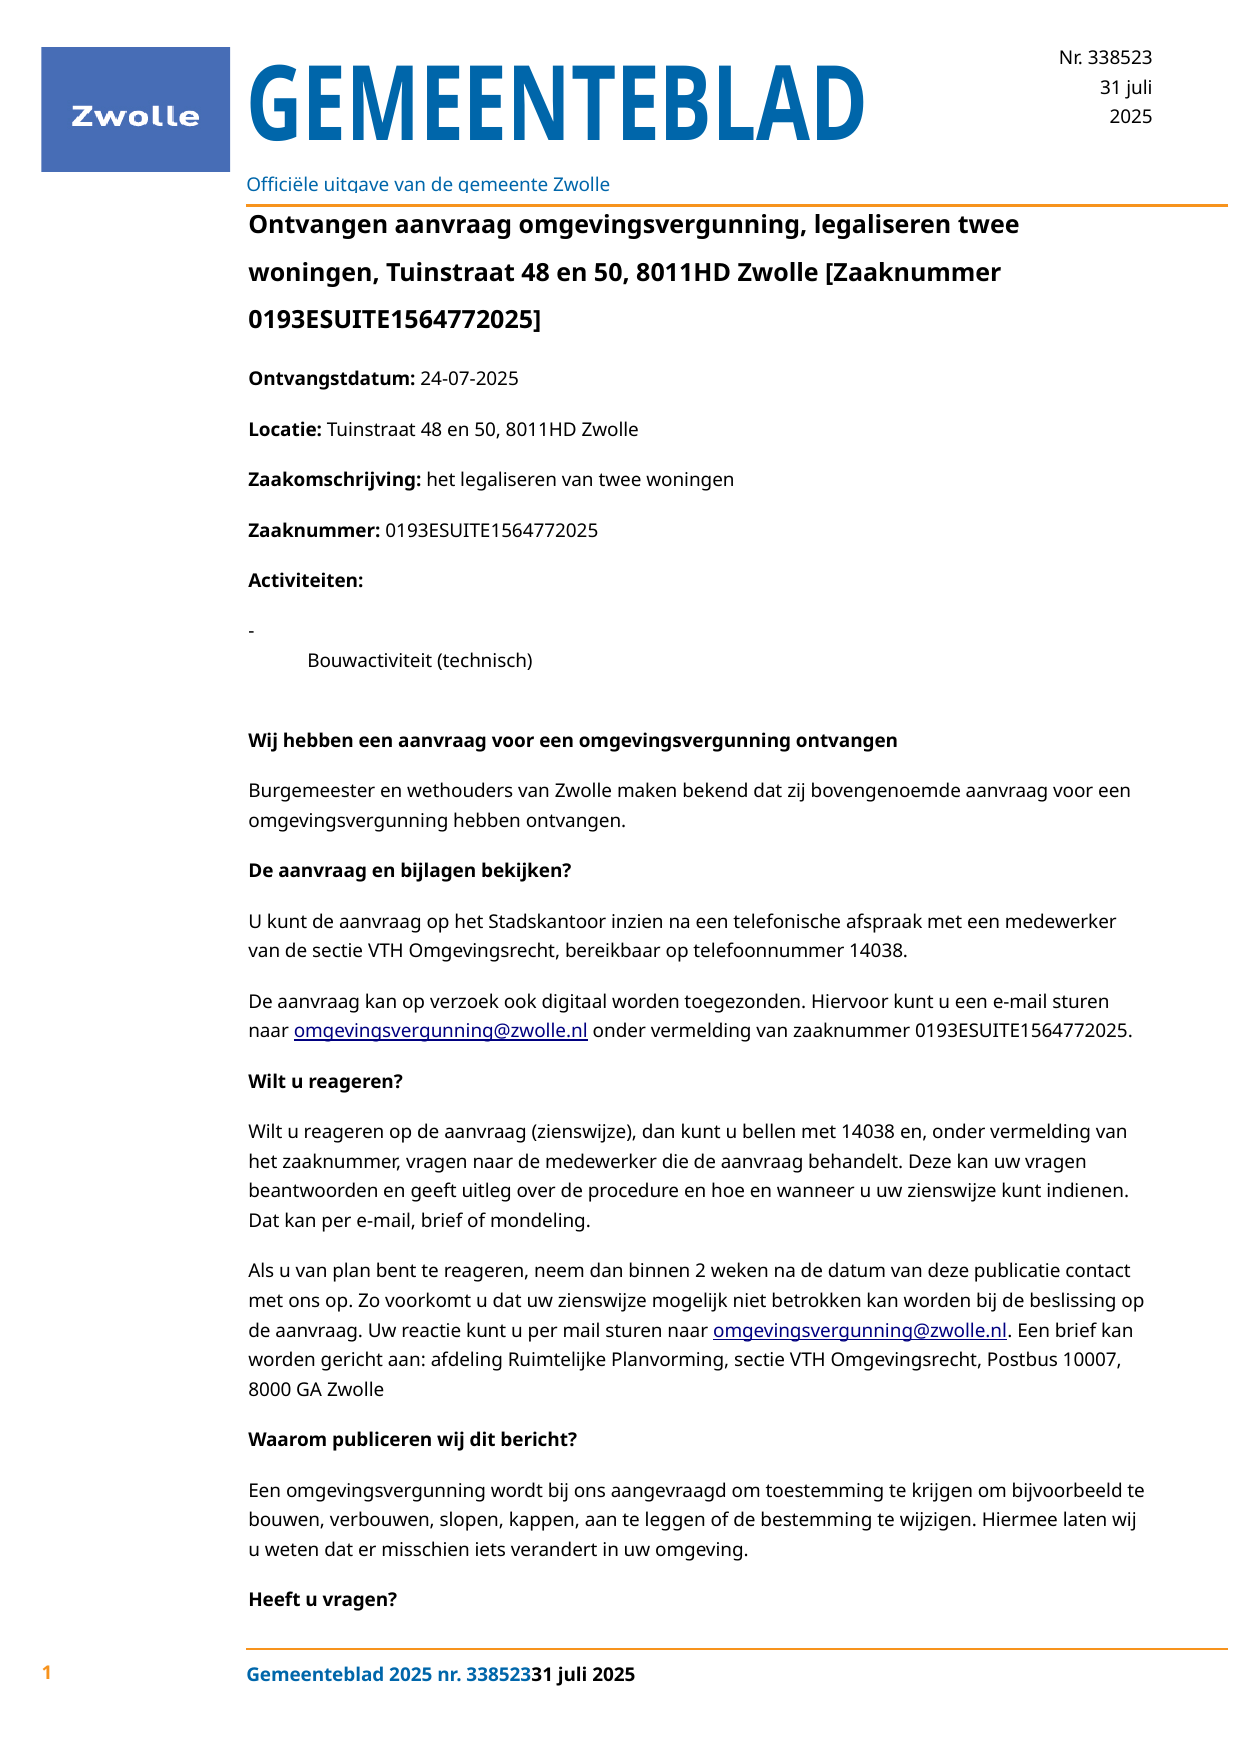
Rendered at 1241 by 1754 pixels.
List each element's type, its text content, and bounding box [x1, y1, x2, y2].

text De aanvraag kan op verzoek ook digitaal worden toegezonden. Hiervoor kunt u een e-mail sturen naar omgevingsvergunning@zwolle.nl onder vermelding van zaaknummer 0193ESUITE1564772025. [248, 988, 1152, 1043]
text Locatie: Tuinstraat 48 en 50, 8011HD Zwolle [248, 416, 1152, 442]
text Als u van plan bent te reageren, neem dan binnen 2 weken na de datum van deze publicatie contact met ons op. Zo voorkomt u dat uw zienswijze mogelijk niet betrokken kan worden bij de beslissing op de aanvraag. Uw reactie kunt u per mail sturen naar omgevingsvergunning@zwolle.nl. Een brief kan worden gericht aan: afdeling Ruimtelijke Planvorming, sectie VTH Omgevingsrecht, Postbus 10007, 8000 GA Zwolle [248, 1258, 1152, 1402]
text U kunt de aanvraag op het Stadskantoor inzien na een telefonische afspraak met een medewerker van de sectie VTH Omgevingsrecht, bereikbaar op telefoonnummer 14038. [248, 908, 1152, 963]
text Activiteiten: [248, 567, 1152, 593]
text Wij hebben een aanvraag voor een omgevingsvergunning ontvangen [248, 727, 1152, 753]
text Burgemeester en wethouders van Zwolle maken bekend dat zij bovengenoemde aanvraag voor een omgevingsvergunning hebben ontvangen. [248, 778, 1152, 833]
text Heeft u vragen? [248, 1586, 1152, 1612]
text Ontvangen aanvraag omgevingsvergunning, legaliseren twee woningen, Tuinstraat 48 en 50, 8011HD Zwolle [Zaaknummer 0193ESUITE1564772025] [248, 207, 1152, 336]
text Waarom publiceren wij dit bericht? [248, 1426, 1152, 1452]
text Een omgevingsvergunning wordt bij ons aangevraagd om toestemming te krijgen om bijvoorbeeld te bouwen, verbouwen, slopen, kappen, aan te leggen of de bestemming te wijzigen. Hiermee laten wij u weten dat er misschien iets verandert in uw omgeving. [248, 1477, 1152, 1562]
text Zaakomschrijving: het legaliseren van twee woningen [248, 466, 1152, 492]
text De aanvraag en bijlagen bekijken? [248, 858, 1152, 883]
text Wilt u reageren op de aanvraag (zienswijze), dan kunt u bellen met 14038 en, onder vermelding van het zaaknummer, vragen naar de medewerker die de aanvraag behandelt. Deze kan uw vragen beantwoorden en geeft uitleg over de procedure en hoe en wanneer u uw zienswijze kunt indienen. Dat kan per e-mail, brief of mondeling. [248, 1118, 1152, 1233]
text Ontvangstdatum: 24-07-2025 [248, 366, 1152, 391]
list Bouwactiviteit (technisch) [248, 647, 1152, 673]
text Zaaknummer: 0193ESUITE1564772025 [248, 517, 1152, 542]
text Wilt u reageren? [248, 1068, 1152, 1094]
picture [41, 47, 231, 172]
